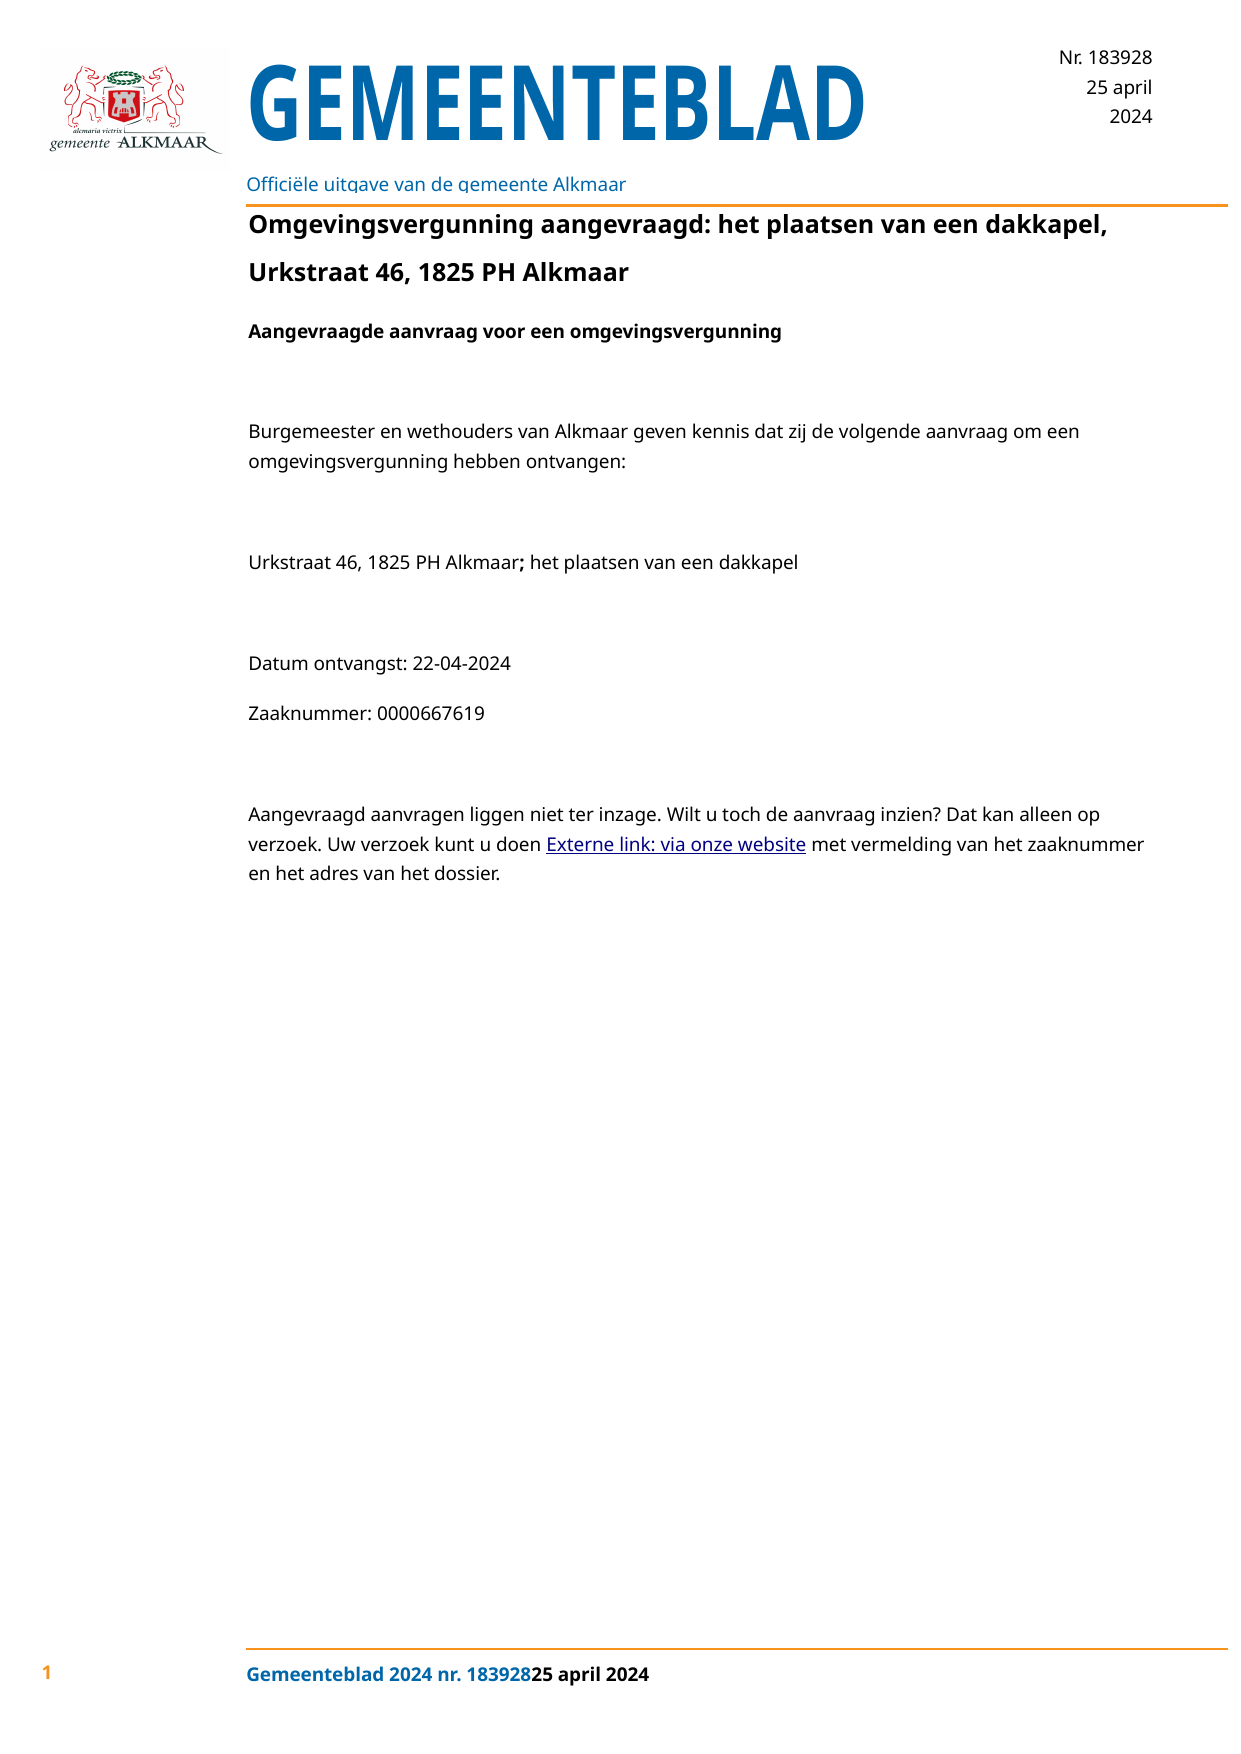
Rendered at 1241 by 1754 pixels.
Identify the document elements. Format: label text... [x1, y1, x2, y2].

text Datum ontvangst: 22-04-2024 [248, 650, 1152, 676]
text Urkstraat 46, 1825 PH Alkmaar; het plaatsen van een dakkapel [248, 549, 1152, 575]
text Aangevraagde aanvraag voor een omgevingsvergunning [248, 318, 1152, 344]
text Omgevingsvergunning aangevraagd: het plaatsen van een dakkapel, Urkstraat 46, 1825 PH Alkmaar [248, 207, 1152, 288]
picture [41, 47, 231, 172]
text Burgemeester en wethouders van Alkmaar geven kennis dat zij de volgende aanvraag om een omgevingsvergunning hebben ontvangen: [248, 419, 1152, 474]
text Zaaknummer: 0000667619 [248, 700, 1152, 726]
text Aangevraagd aanvragen liggen niet ter inzage. Wilt u toch de aanvraag inzien? Dat kan alleen op verzoek. Uw verzoek kunt u doen Externe link: via onze website met vermelding van het zaaknummer en het adres van het dossier. [248, 801, 1152, 886]
